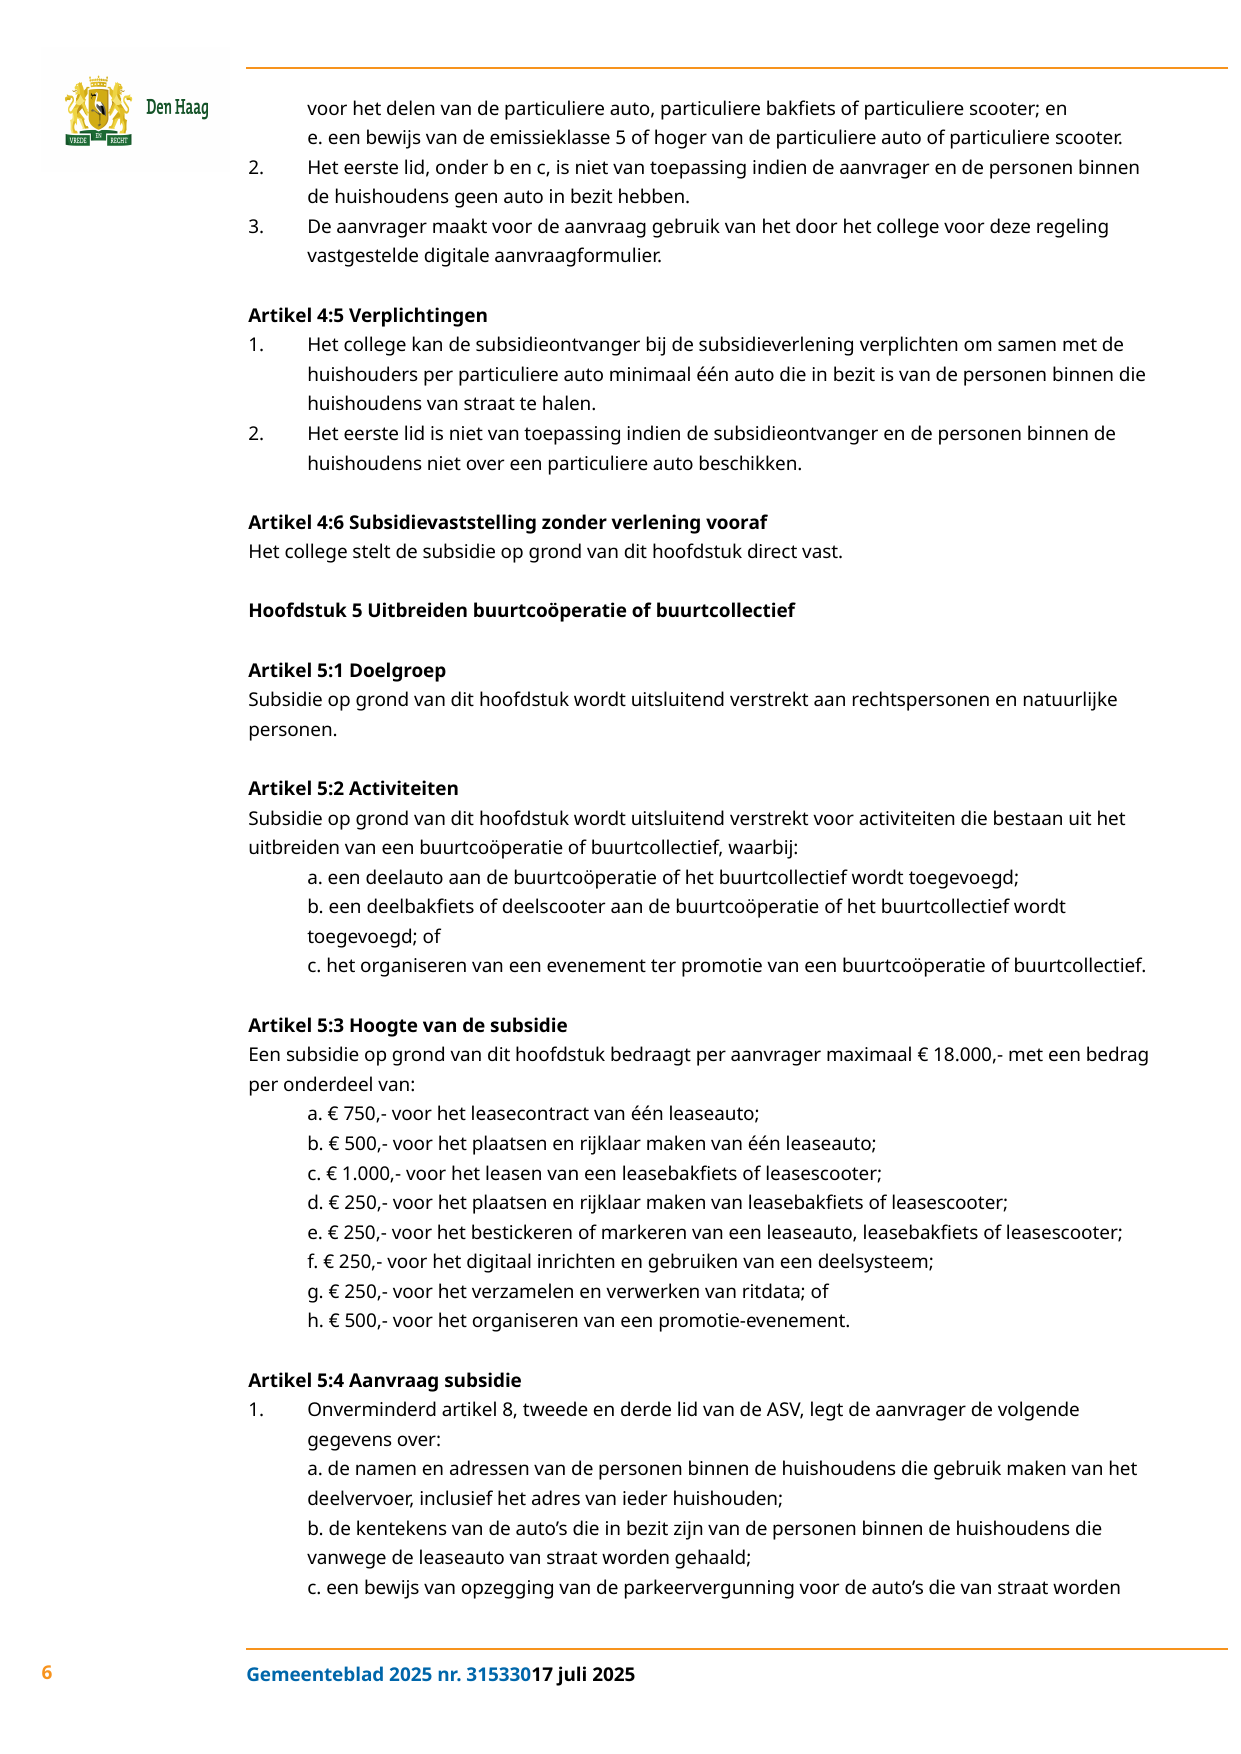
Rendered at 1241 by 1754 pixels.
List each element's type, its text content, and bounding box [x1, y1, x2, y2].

list c. het organiseren van een evenement ter promotie van een buurtcoöperatie of buurtcollectief. [248, 953, 1152, 978]
text Artikel 5:1 Doelgroep [248, 657, 1152, 683]
text Artikel 4:5 Verplichtingen [248, 302, 1152, 328]
list a. een deelauto aan de buurtcoöperatie of het buurtcollectief wordt toegevoegd; [248, 864, 1152, 890]
list b. € 500,- voor het plaatsen en rijklaar maken van één leaseauto; [248, 1130, 1152, 1156]
list a. de namen en adressen van de personen binnen de huishoudens die gebruik maken van het deelvervoer, inclusief het adres van ieder huishouden; [248, 1456, 1152, 1511]
list d. € 250,- voor het plaatsen en rijklaar maken van leasebakfiets of leasescooter; [248, 1189, 1152, 1215]
list Het eerste lid, onder b en c, is niet van toepassing indien de aanvrager en de personen binnen de huishoudens geen auto in bezit hebben. [248, 154, 1152, 209]
list Het eerste lid is niet van toepassing indien de subsidieontvanger en de personen binnen de huishoudens niet over een particuliere auto beschikken. [248, 420, 1152, 476]
list e. € 250,- voor het bestickeren of markeren van een leaseauto, leasebakfiets of leasescooter; [248, 1219, 1152, 1245]
text Artikel 4:6 Subsidievaststelling zonder verlening vooraf [248, 509, 1152, 535]
list Onverminderd artikel 8, tweede en derde lid van de ASV, legt de aanvrager de volgende gegevens over: [248, 1396, 1152, 1452]
text Artikel 5:4 Aanvraag subsidie [248, 1367, 1152, 1393]
text Het college stelt de subsidie op grond van dit hoofdstuk direct vast. [248, 538, 1152, 564]
text Subsidie op grond van dit hoofdstuk wordt uitsluitend verstrekt voor activiteiten die bestaan uit het uitbreiden van een buurtcoöperatie of buurtcollectief, waarbij: [248, 805, 1152, 860]
text Artikel 5:3 Hoogte van de subsidie [248, 1012, 1152, 1038]
list a. € 750,- voor het leasecontract van één leaseauto; [248, 1101, 1152, 1126]
text Een subsidie op grond van dit hoofdstuk bedraagt per aanvrager maximaal € 18.000,- met een bedrag per onderdeel van: [248, 1041, 1152, 1097]
text Subsidie op grond van dit hoofdstuk wordt uitsluitend verstrekt aan rechtspersonen en natuurlijke personen. [248, 686, 1152, 742]
list e. een bewijs van de emissieklasse 5 of hoger van de particuliere auto of particuliere scooter. [248, 124, 1152, 150]
list c. € 1.000,- voor het leasen van een leasebakfiets of leasescooter; [248, 1160, 1152, 1186]
list Het college kan de subsidieontvanger bij de subsidieverlening verplichten om samen met de huishouders per particuliere auto minimaal één auto die in bezit is van de personen binnen die huishoudens van straat te halen. [248, 331, 1152, 416]
text Hoofdstuk 5 Uitbreiden buurtcoöperatie of buurtcollectief [248, 598, 1152, 623]
list b. een deelbakfiets of deelscooter aan de buurtcoöperatie of het buurtcollectief wordt toegevoegd; of [248, 893, 1152, 949]
list voor het delen van de particuliere auto, particuliere bakfiets of particuliere scooter; en [248, 95, 1152, 121]
list c. een bewijs van opzegging van de parkeervergunning voor de auto’s die van straat worden [248, 1574, 1152, 1600]
list f. € 250,- voor het digitaal inrichten en gebruiken van een deelsysteem; [248, 1248, 1152, 1274]
list g. € 250,- voor het verzamelen en verwerken van ritdata; of [248, 1278, 1152, 1304]
picture [41, 47, 231, 172]
text Artikel 5:2 Activiteiten [248, 775, 1152, 801]
list De aanvrager maakt voor de aanvraag gebruik van het door het college voor deze regeling vastgestelde digitale aanvraagformulier. [248, 213, 1152, 268]
list h. € 500,- voor het organiseren van een promotie-evenement. [248, 1308, 1152, 1333]
list b. de kentekens van de auto’s die in bezit zijn van de personen binnen de huishoudens die vanwege de leaseauto van straat worden gehaald; [248, 1515, 1152, 1570]
